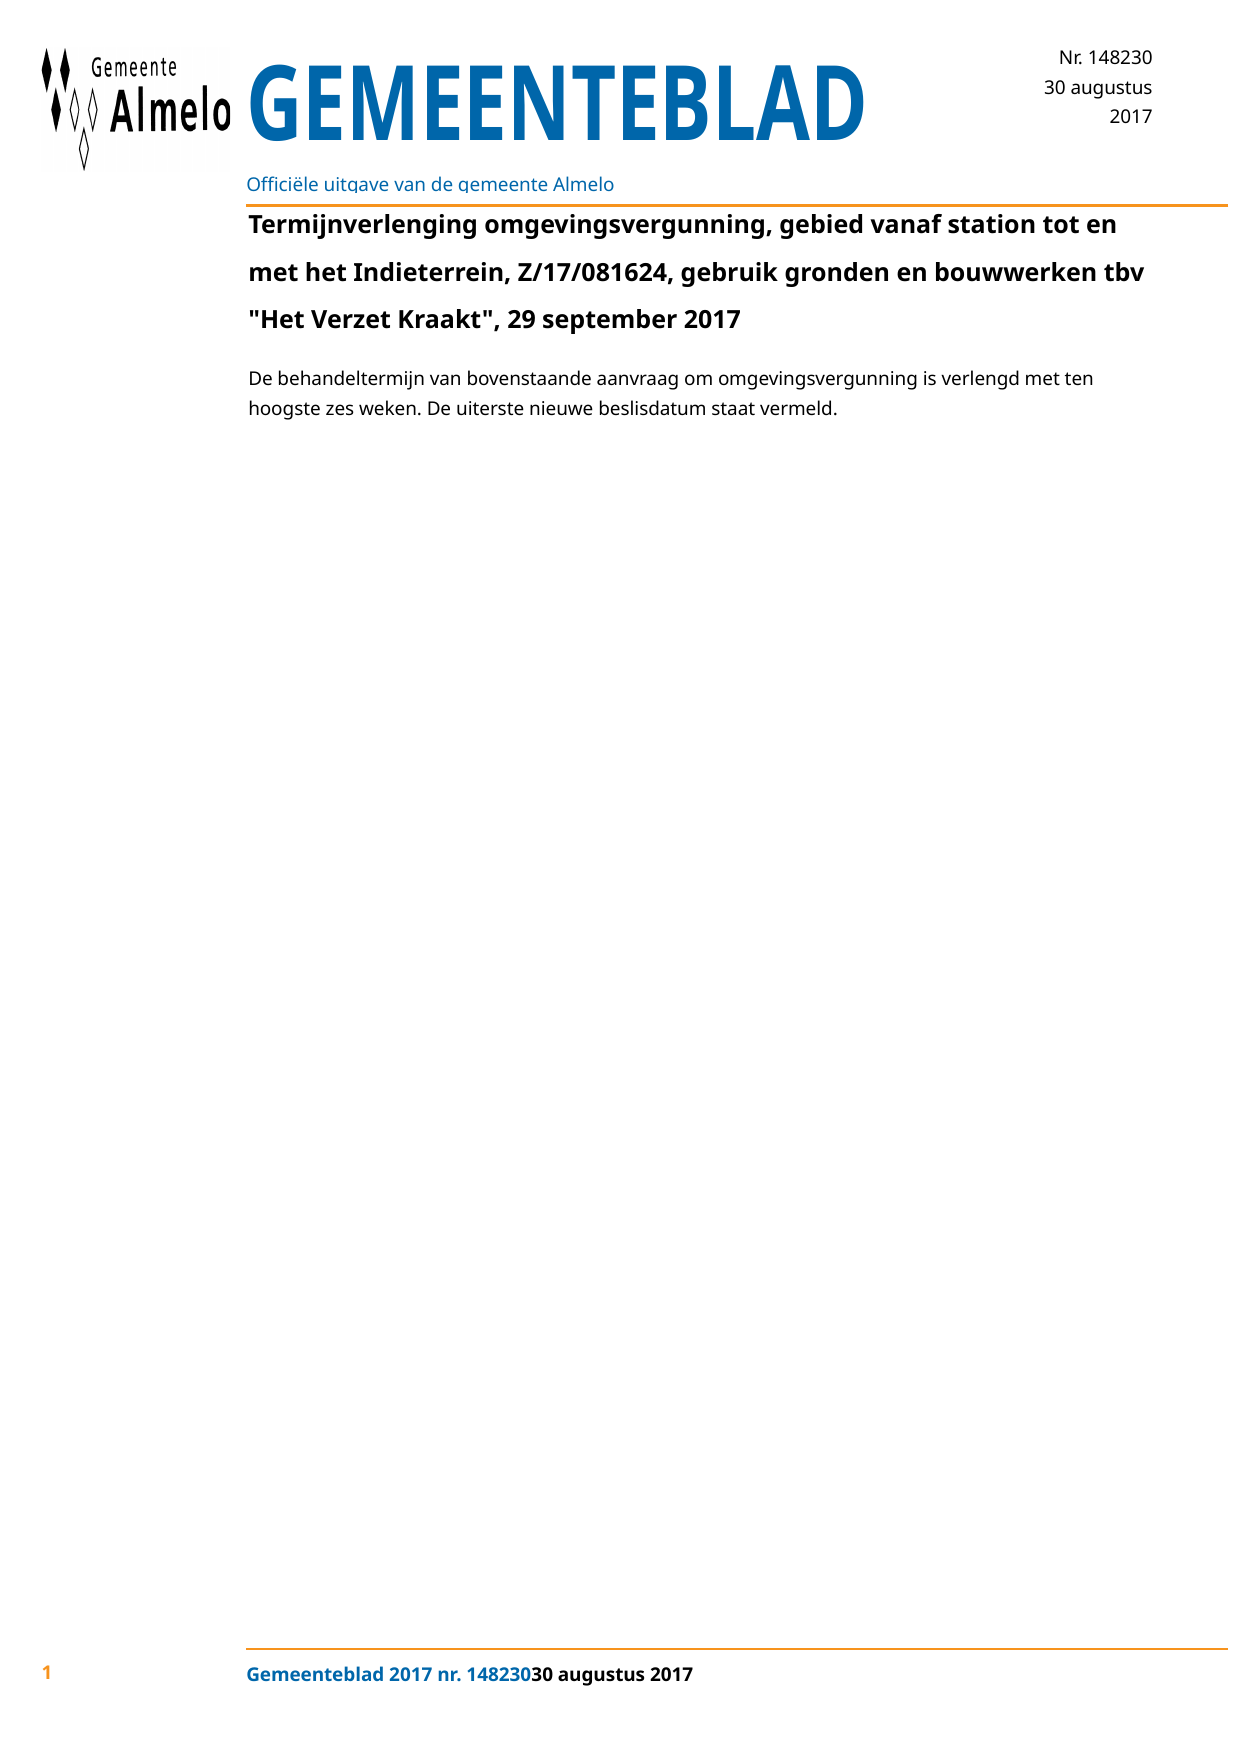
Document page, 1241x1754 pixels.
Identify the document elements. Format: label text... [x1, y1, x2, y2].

picture [41, 47, 231, 172]
text Termijnverlenging omgevingsvergunning, gebied vanaf station tot en met het Indieterrein, Z/17/081624, gebruik gronden en bouwwerken tbv "Het Verzet Kraakt", 29 september 2017 [248, 207, 1152, 336]
text De behandeltermijn van bovenstaande aanvraag om omgevingsvergunning is verlengd met ten hoogste zes weken. De uiterste nieuwe beslisdatum staat vermeld. [248, 366, 1152, 421]
